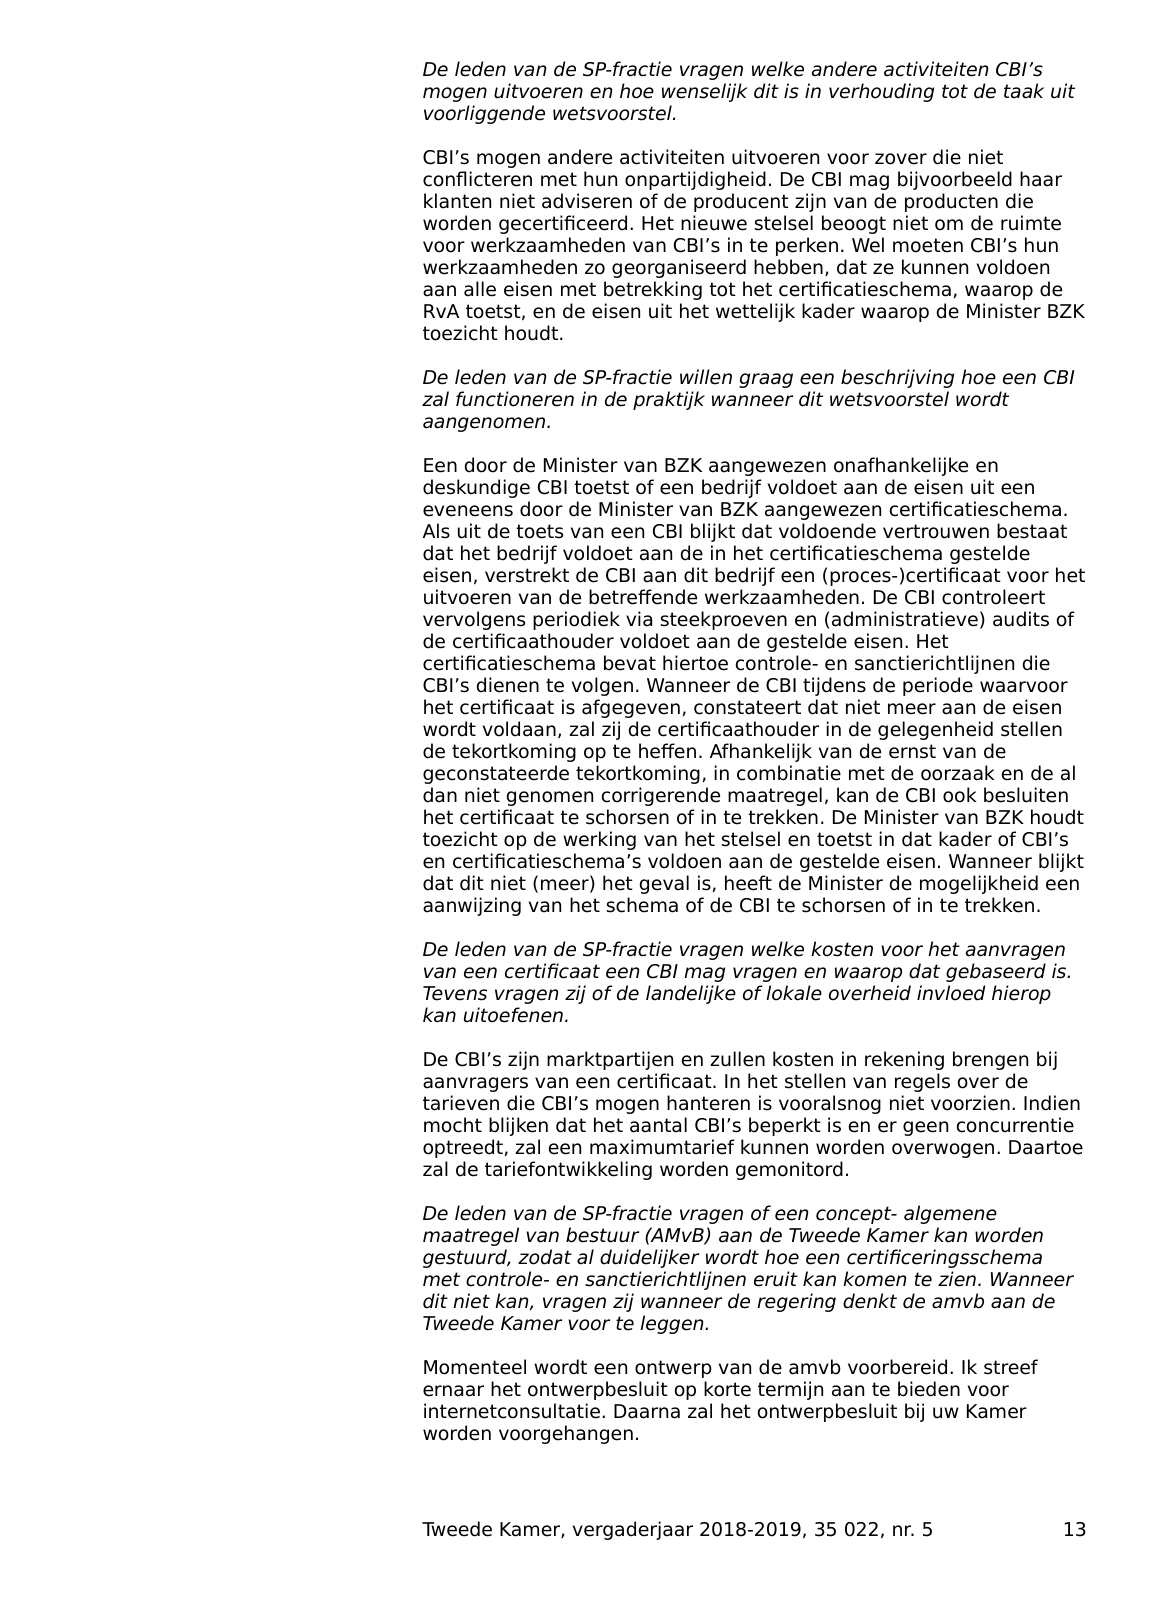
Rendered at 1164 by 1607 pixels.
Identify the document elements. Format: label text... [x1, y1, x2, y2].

text Momenteel wordt een ontwerp van de amvb voorbereid. Ik streef ernaar het ontwerpbesluit op korte termijn aan te bieden voor internetconsultatie. Daarna zal het ontwerpbesluit bij uw Kamer worden voorgehangen. [422, 1357, 1087, 1445]
text De leden van de SP-fractie willen graag een beschrijving hoe een CBI zal functioneren in de praktijk wanneer dit wetsvoorstel wordt aangenomen. [422, 367, 1087, 433]
text De CBI’s zijn marktpartijen en zullen kosten in rekening brengen bij aanvragers van een certificaat. In het stellen van regels over de tarieven die CBI’s mogen hanteren is vooralsnog niet voorzien. Indien mocht blijken dat het aantal CBI’s beperkt is en er geen concurrentie optreedt, zal een maximumtarief kunnen worden overwogen. Daartoe zal de tariefontwikkeling worden gemonitord. [422, 1049, 1087, 1181]
text De leden van de SP-fractie vragen welke andere activiteiten CBI’s mogen uitvoeren en hoe wenselijk dit is in verhouding tot de taak uit voorliggende wetsvoorstel. [422, 59, 1087, 125]
text De leden van de SP-fractie vragen of een concept- algemene maatregel van bestuur (AMvB) aan de Tweede Kamer kan worden gestuurd, zodat al duidelijker wordt hoe een certificeringsschema met controle- en sanctierichtlijnen eruit kan komen te zien. Wanneer dit niet kan, vragen zij wanneer de regering denkt de amvb aan de Tweede Kamer voor te leggen. [422, 1203, 1087, 1335]
text De leden van de SP-fractie vragen welke kosten voor het aanvragen van een certificaat een CBI mag vragen en waarop dat gebaseerd is. Tevens vragen zij of de landelijke of lokale overheid invloed hierop kan uitoefenen. [422, 939, 1087, 1027]
text Een door de Minister van BZK aangewezen onafhankelijke en deskundige CBI toetst of een bedrijf voldoet aan de eisen uit een eveneens door de Minister van BZK aangewezen certificatieschema. Als uit de toets van een CBI blijkt dat voldoende vertrouwen bestaat dat het bedrijf voldoet aan de in het certificatieschema gestelde eisen, verstrekt de CBI aan dit bedrijf een (proces-)certificaat voor het uitvoeren van de betreffende werkzaamheden. De CBI controleert vervolgens periodiek via steekproeven en (administratieve) audits of de certificaathouder voldoet aan de gestelde eisen. Het certificatieschema bevat hiertoe controle- en sanctierichtlijnen die CBI’s dienen te volgen. Wanneer de CBI tijdens de periode waarvoor het certificaat is afgegeven, constateert dat niet meer aan de eisen wordt voldaan, zal zij de certificaathouder in de gelegenheid stellen de tekortkoming op te heffen. Afhankelijk van de ernst van de geconstateerde tekortkoming, in combinatie met de oorzaak en de al dan niet genomen corrigerende maatregel, kan de CBI ook besluiten het certificaat te schorsen of in te trekken. De Minister van BZK houdt toezicht op de werking van het stelsel en toetst in dat kader of CBI’s en certificatieschema’s voldoen aan de gestelde eisen. Wanneer blijkt dat dit niet (meer) het geval is, heeft de Minister de mogelijkheid een aanwijzing van het schema of de CBI te schorsen of in te trekken. [422, 455, 1087, 917]
text CBI’s mogen andere activiteiten uitvoeren voor zover die niet conflicteren met hun onpartijdigheid. De CBI mag bijvoorbeeld haar klanten niet adviseren of de producent zijn van de producten die worden gecertificeerd. Het nieuwe stelsel beoogt niet om de ruimte voor werkzaamheden van CBI’s in te perken. Wel moeten CBI’s hun werkzaamheden zo georganiseerd hebben, dat ze kunnen voldoen aan alle eisen met betrekking tot het certificatieschema, waarop de RvA toetst, en de eisen uit het wettelijk kader waarop de Minister BZK toezicht houdt. [422, 147, 1087, 345]
